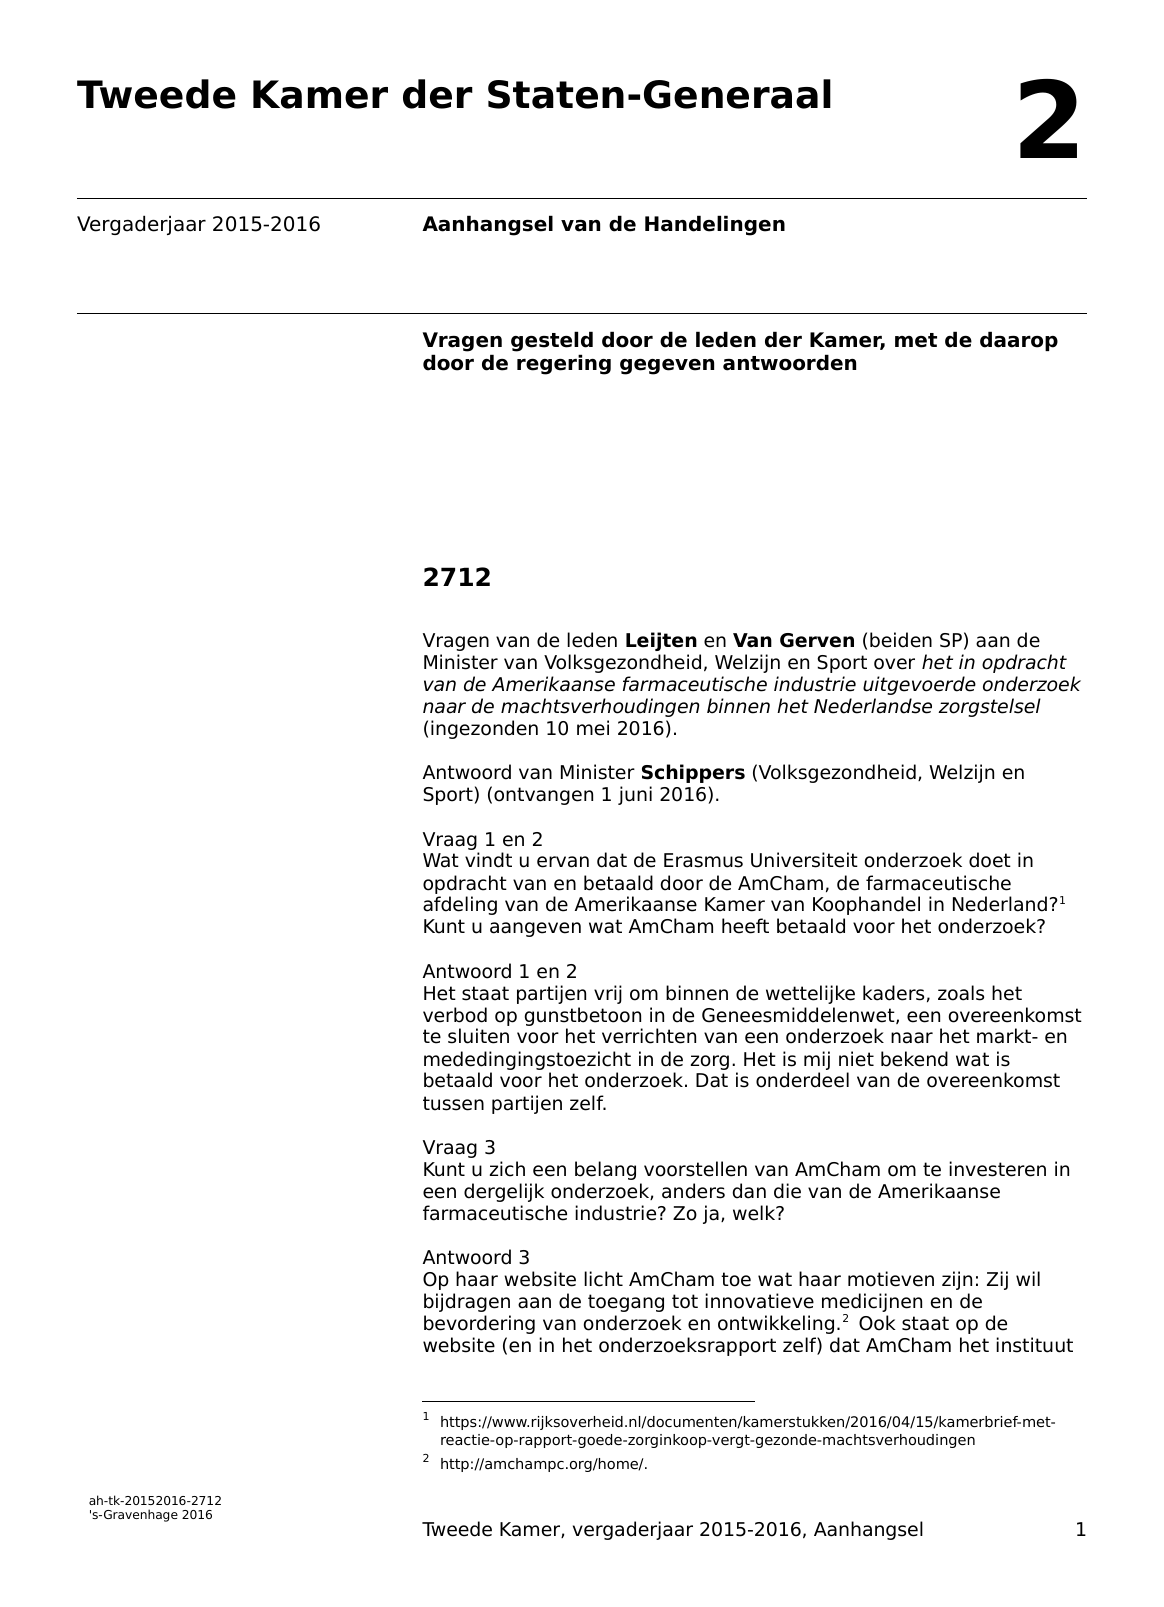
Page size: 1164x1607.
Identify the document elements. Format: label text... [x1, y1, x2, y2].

text Vragen van de leden Leijten en Van Gerven (beiden SP) aan de Minister van Volksgezondheid, Welzijn en Sport over het in opdracht van de Amerikaanse farmaceutische industrie uitgevoerde onderzoek naar de machtsverhoudingen binnen het Nederlandse zorgstelsel (ingezonden 10 mei 2016). [422, 630, 1087, 740]
text 2712 [422, 563, 1087, 592]
text 's-Gravenhage 2016 [88, 1508, 323, 1522]
table_cell Aanhangsel van de Handelingen [422, 199, 1087, 313]
text Antwoord 1 en 2 [422, 961, 1087, 982]
text ah-tk-20152016-2712 [88, 1494, 323, 1508]
table_cell Vergaderjaar 2015-2016 [77, 199, 422, 313]
table_header 2 [886, 59, 1087, 198]
text Wat vindt u ervan dat de Erasmus Universiteit onderzoek doet in opdracht van en betaald door de AmCham, de farmaceutische afdeling van de Amerikaanse Kamer van Koophandel in Nederland? [422, 850, 1087, 916]
table_cell Vragen gesteld door de leden der Kamer, met de daarop door de regering gegeven antwoorden [422, 314, 1087, 375]
table_cell [77, 314, 422, 375]
text Kunt u zich een belang voorstellen van AmCham om te investeren in een dergelijk onderzoek, anders dan die van de Amerikaanse farmaceutische industrie? Zo ja, welk? [422, 1158, 1087, 1224]
text Antwoord van Minister Schippers (Volksgezondheid, Welzijn en Sport) (ontvangen 1 juni 2016). [422, 762, 1087, 806]
text Vraag 3 [422, 1137, 1087, 1158]
text Op haar website licht AmCham toe wat haar motieven zijn: Zij wil bijdragen aan de toegang tot innovatieve medicijnen en de bevordering van onderzoek en ontwikkeling. Ook staat op de website (en in het onderzoeksrapport zelf) dat AmCham het instituut [422, 1269, 1087, 1357]
table_header Tweede Kamer der Staten-Generaal [77, 59, 886, 198]
text Kunt u aangeven wat AmCham heeft betaald voor het onderzoek? [422, 916, 1087, 938]
text Het staat partijen vrij om binnen de wettelijke kaders, zoals het verbod op gunstbetoon in de Geneesmiddelenwet, een overeenkomst te sluiten voor het verrichten van een onderzoek naar het markt- en mededingingstoezicht in de zorg. Het is mij niet bekend wat is betaald voor het onderzoek. Dat is onderdeel van de overeenkomst tussen partijen zelf. [422, 982, 1087, 1114]
text Vraag 1 en 2 [422, 828, 1087, 850]
text https://www.rijksoverheid.nl/documenten/kamerstukken/2016/04/15/kamerbrief-met-reactie-op-rapport-goede-zorginkoop-vergt-gezonde-machtsverhoudingen [422, 1410, 1087, 1449]
text http://amchampc.org/home/. [422, 1452, 1087, 1474]
text Antwoord 3 [422, 1247, 1087, 1269]
